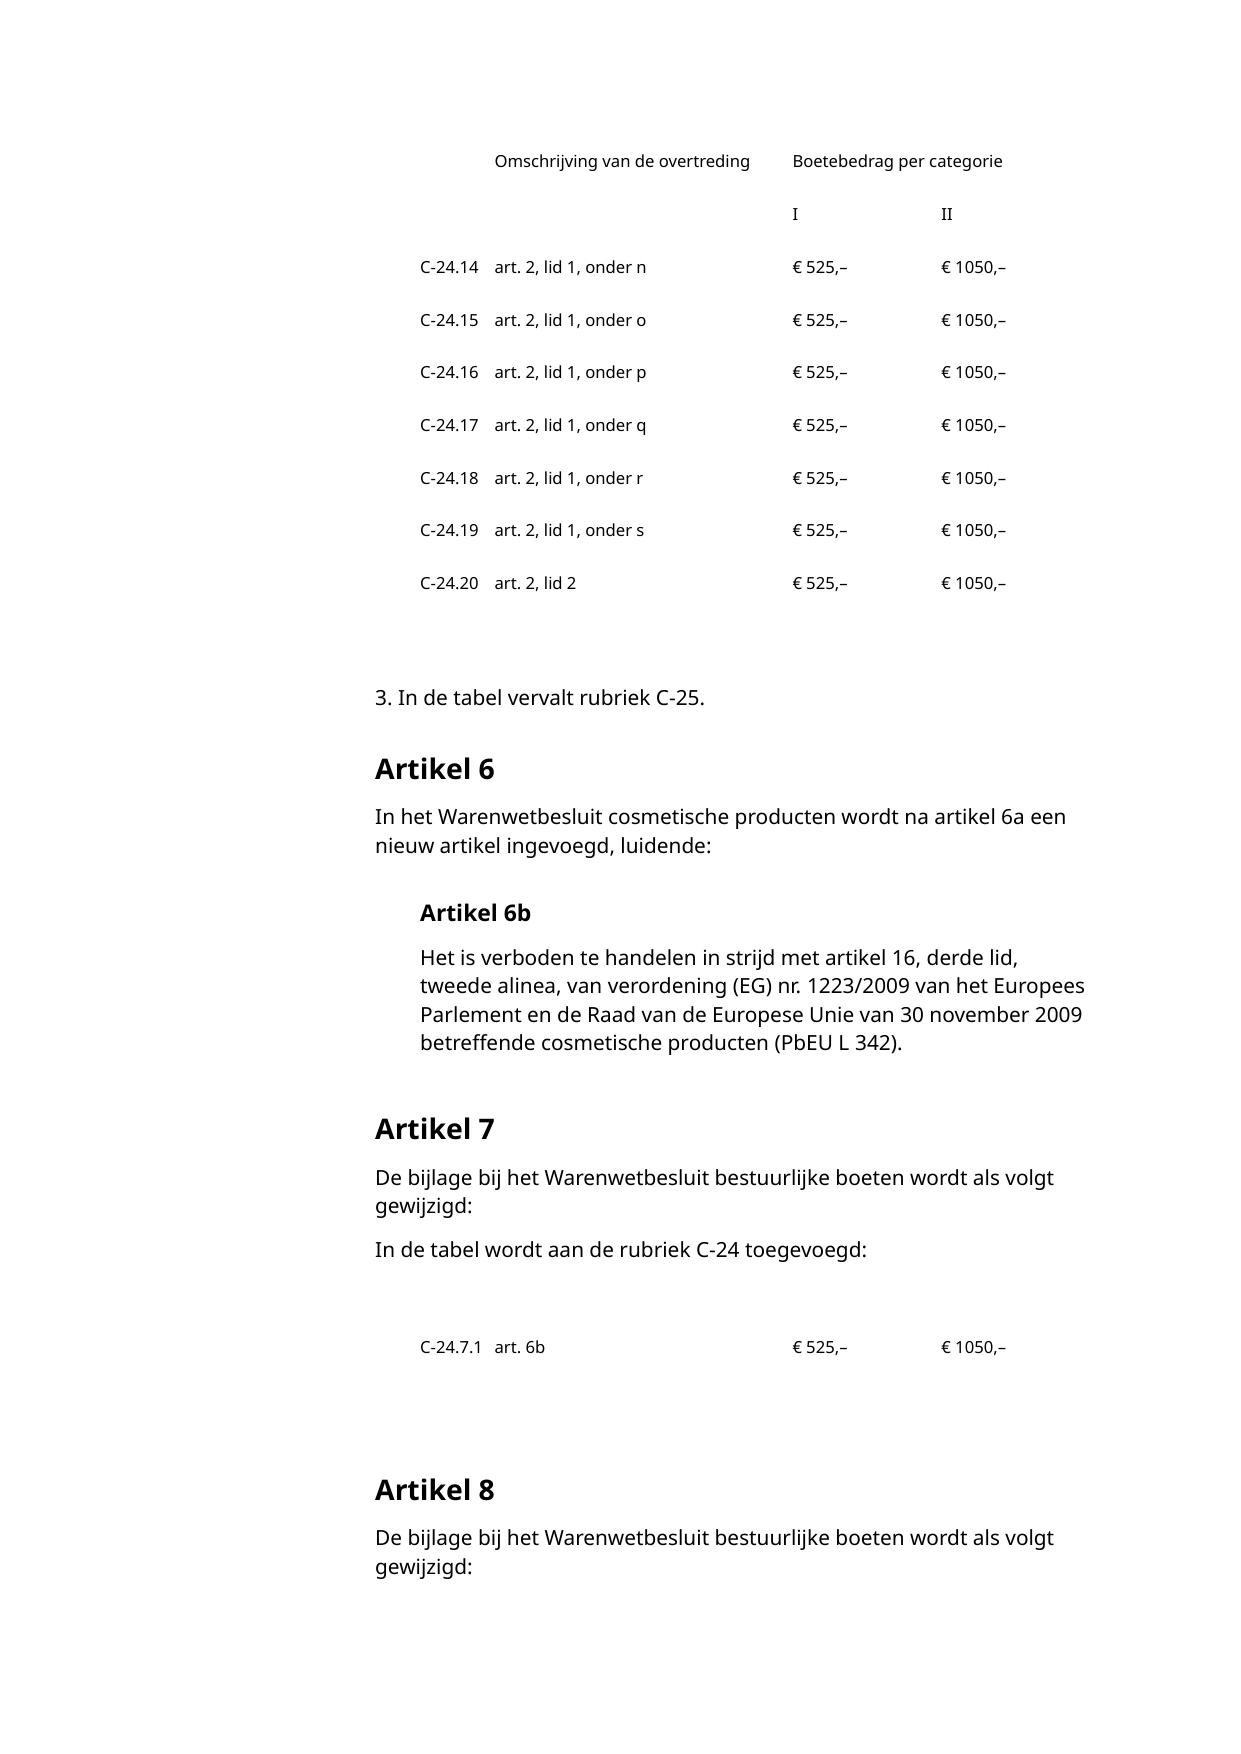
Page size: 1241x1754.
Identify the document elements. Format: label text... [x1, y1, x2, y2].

table_cell C-24.15 [420, 308, 494, 361]
table_cell C-24.18 [420, 466, 494, 519]
table_cell C-24.19 [420, 519, 494, 572]
table_cell € 525,– [792, 466, 941, 519]
table_cell € 1050,– [941, 519, 1090, 572]
table_header art. 6b [494, 1336, 792, 1389]
table_header Boetebedrag per categorie [792, 150, 1090, 203]
table_cell art. 2, lid 1, onder o [494, 308, 792, 361]
text De bijlage bij het Warenwetbesluit bestuurlijke boeten wordt als volgt gewijzigd: [375, 1163, 1090, 1220]
table_cell art. 2, lid 1, onder q [494, 414, 792, 466]
text 3. In de tabel vervalt rubriek C-25. [375, 683, 1090, 711]
subtitle Artikel 6 [375, 749, 1090, 787]
table_header € 525,– [792, 1336, 941, 1389]
subtitle Artikel 8 [375, 1470, 1090, 1508]
table_cell € 525,– [792, 361, 941, 413]
table_cell art. 2, lid 1, onder p [494, 361, 792, 413]
table_header [420, 150, 494, 255]
table_cell € 525,– [792, 255, 941, 308]
table_header € 1050,– [941, 1336, 1090, 1389]
table_cell C-24.17 [420, 414, 494, 466]
subtitle Artikel 6b [420, 897, 1090, 928]
table_header Omschrijving van de overtreding [494, 150, 792, 255]
text In de tabel wordt aan de rubriek C-24 toegevoegd: [375, 1235, 1090, 1263]
text Het is verboden te handelen in strijd met artikel 16, derde lid, tweede alinea, van verordening (EG) nr. 1223/2009 van het Europees Parlement en de Raad van de Europese Unie van 30 november 2009 betreffende cosmetische producten (PbEU L 342). [420, 943, 1090, 1057]
text In het Warenwetbesluit cosmetische producten wordt na artikel 6a een nieuw artikel ingevoegd, luidende: [375, 802, 1090, 859]
table_cell C-24.16 [420, 361, 494, 413]
table_cell art. 2, lid 1, onder s [494, 519, 792, 572]
table_cell € 525,– [792, 414, 941, 466]
subtitle Artikel 7 [375, 1109, 1090, 1148]
table_cell art. 2, lid 2 [494, 572, 792, 624]
table_cell € 1050,– [941, 308, 1090, 361]
table_cell € 1050,– [941, 466, 1090, 519]
table_cell C-24.20 [420, 572, 494, 624]
table_cell II [941, 203, 1090, 255]
table_cell art. 2, lid 1, onder r [494, 466, 792, 519]
table_cell € 1050,– [941, 255, 1090, 308]
table_cell € 1050,– [941, 572, 1090, 624]
table_cell € 1050,– [941, 361, 1090, 413]
table_cell I [792, 203, 941, 255]
table_cell € 1050,– [941, 414, 1090, 466]
table_cell C-24.14 [420, 255, 494, 308]
table_cell € 525,– [792, 572, 941, 624]
table_cell € 525,– [792, 308, 941, 361]
table_header C-24.7.1 [420, 1336, 494, 1389]
table_cell € 525,– [792, 519, 941, 572]
table_cell art. 2, lid 1, onder n [494, 255, 792, 308]
text De bijlage bij het Warenwetbesluit bestuurlijke boeten wordt als volgt gewijzigd: [375, 1523, 1090, 1580]
